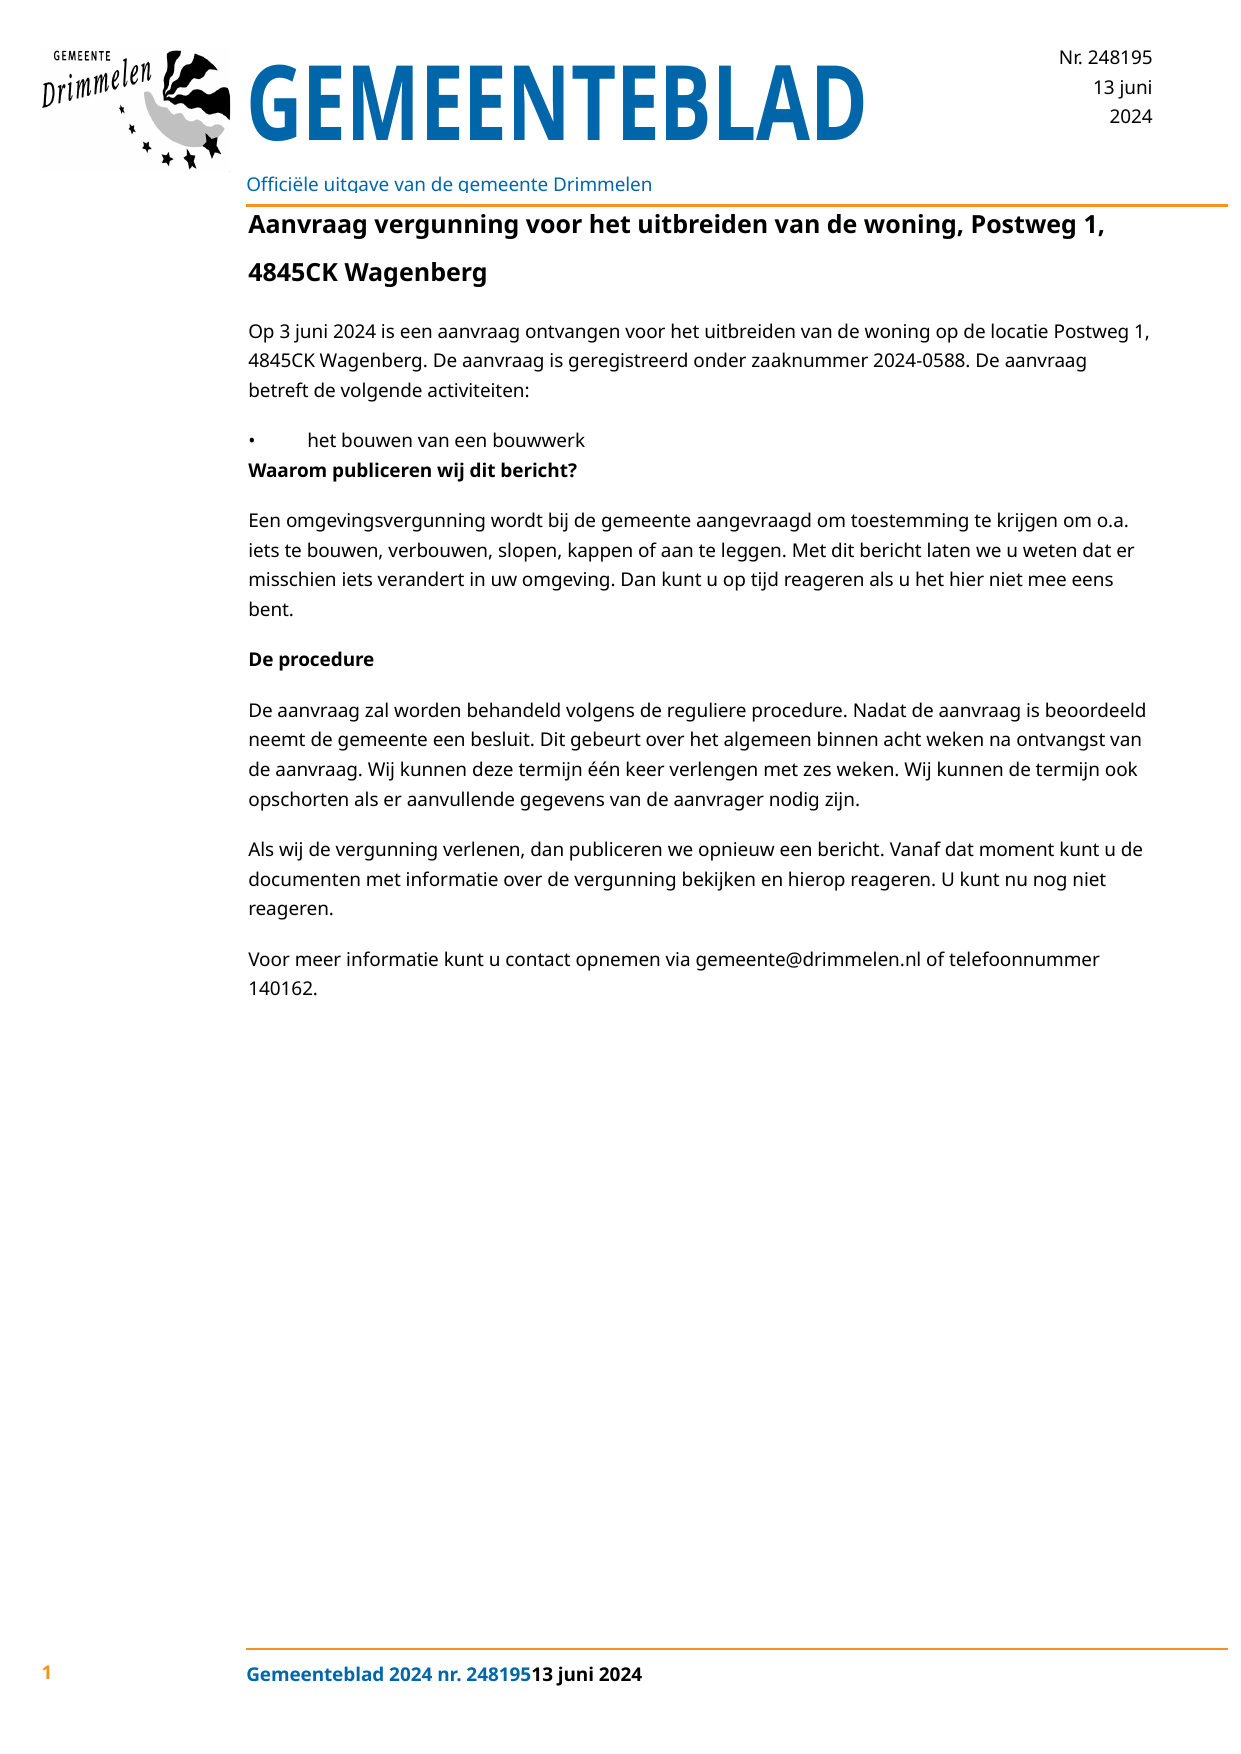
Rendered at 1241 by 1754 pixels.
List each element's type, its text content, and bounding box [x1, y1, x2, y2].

text Als wij de vergunning verlenen, dan publiceren we opnieuw een bericht. Vanaf dat moment kunt u de documenten met informatie over de vergunning bekijken en hierop reageren. U kunt nu nog niet reageren. [248, 836, 1152, 921]
text Een omgevingsvergunning wordt bij de gemeente aangevraagd om toestemming te krijgen om o.a. iets te bouwen, verbouwen, slopen, kappen of aan te leggen. Met dit bericht laten we u weten dat er misschien iets verandert in uw omgeving. Dan kunt u op tijd reageren als u het hier niet mee eens bent. [248, 507, 1152, 622]
text De procedure [248, 647, 1152, 672]
text Aanvraag vergunning voor het uitbreiden van de woning, Postweg 1, 4845CK Wagenberg [248, 207, 1152, 288]
text Waarom publiceren wij dit bericht? [248, 457, 1152, 483]
text Voor meer informatie kunt u contact opnemen via gemeente@drimmelen.nl of telefoonnummer 140162. [248, 946, 1152, 1001]
picture [41, 47, 231, 172]
list het bouwen van een bouwwerk [248, 427, 1152, 453]
text Op 3 juni 2024 is een aanvraag ontvangen voor het uitbreiden van de woning op de locatie Postweg 1, 4845CK Wagenberg. De aanvraag is geregistreerd onder zaaknummer 2024-0588. De aanvraag betreft de volgende activiteiten: [248, 318, 1152, 403]
text De aanvraag zal worden behandeld volgens de reguliere procedure. Nadat de aanvraag is beoordeeld neemt de gemeente een besluit. Dit gebeurt over het algemeen binnen acht weken na ontvangst van de aanvraag. Wij kunnen deze termijn één keer verlengen met zes weken. Wij kunnen de termijn ook opschorten als er aanvullende gegevens van de aanvrager nodig zijn. [248, 697, 1152, 812]
